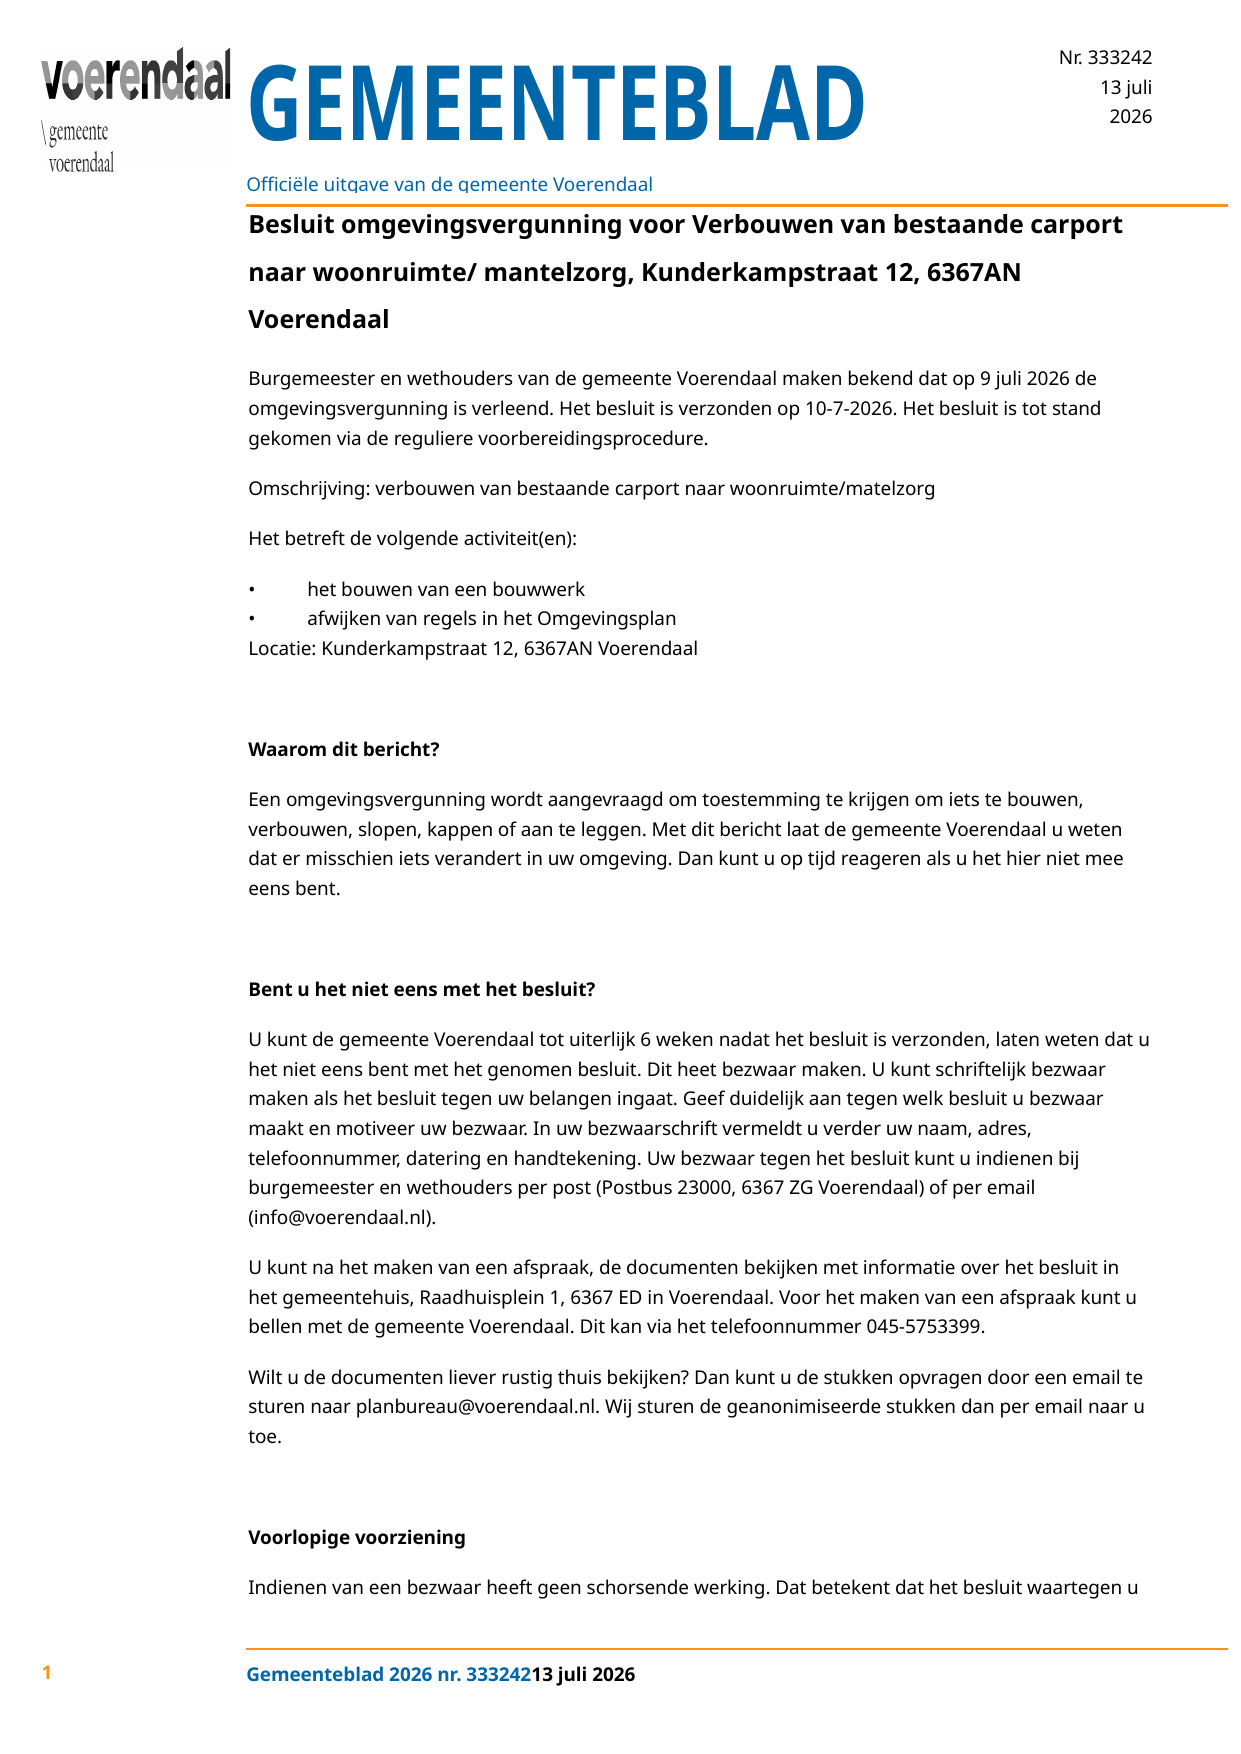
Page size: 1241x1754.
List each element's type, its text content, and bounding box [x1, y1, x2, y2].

text Voorlopige voorziening [248, 1524, 1152, 1549]
text Het betreft de volgende activiteit(en): [248, 526, 1152, 551]
text U kunt de gemeente Voerendaal tot uiterlijk 6 weken nadat het besluit is verzonden, laten weten dat u het niet eens bent met het genomen besluit. Dit heet bezwaar maken. U kunt schriftelijk bezwaar maken als het besluit tegen uw belangen ingaat. Geef duidelijk aan tegen welk besluit u bezwaar maakt en motiveer uw bezwaar. In uw bezwaarschrift vermeldt u verder uw naam, adres, telefoonnummer, datering en handtekening. Uw bezwaar tegen het besluit kunt u indienen bij burgemeester en wethouders per post (Postbus 23000, 6367 ZG Voerendaal) of per email (info@voerendaal.nl). [248, 1026, 1152, 1229]
text Omschrijving: verbouwen van bestaande carport naar woonruimte/matelzorg [248, 475, 1152, 501]
text Wilt u de documenten liever rustig thuis bekijken? Dan kunt u de stukken opvragen door een email te sturen naar planbureau@voerendaal.nl. Wij sturen de geanonimiseerde stukken dan per email naar u toe. [248, 1364, 1152, 1449]
text Locatie: Kunderkampstraat 12, 6367AN Voerendaal [248, 635, 1152, 661]
list het bouwen van een bouwwerk [248, 576, 1152, 602]
text Besluit omgevingsvergunning voor Verbouwen van bestaande carport naar woonruimte/ mantelzorg, Kunderkampstraat 12, 6367AN Voerendaal [248, 207, 1152, 336]
picture [41, 47, 231, 172]
text Bent u het niet eens met het besluit? [248, 976, 1152, 1002]
text Een omgevingsvergunning wordt aangevraagd om toestemming te krijgen om iets te bouwen, verbouwen, slopen, kappen of aan te leggen. Met dit bericht laat de gemeente Voerendaal u weten dat er misschien iets verandert in uw omgeving. Dan kunt u op tijd reageren als u het hier niet mee eens bent. [248, 786, 1152, 901]
text Indienen van een bezwaar heeft geen schorsende werking. Dat betekent dat het besluit waartegen u [248, 1574, 1152, 1600]
text Burgemeester en wethouders van de gemeente Voerendaal maken bekend dat op 9 juli 2026 de omgevingsvergunning is verleend. Het besluit is verzonden op 10-7-2026. Het besluit is tot stand gekomen via de reguliere voorbereidingsprocedure. [248, 366, 1152, 450]
text Waarom dit bericht? [248, 736, 1152, 762]
list afwijken van regels in het Omgevingsplan [248, 606, 1152, 631]
text U kunt na het maken van een afspraak, de documenten bekijken met informatie over het besluit in het gemeentehuis, Raadhuisplein 1, 6367 ED in Voerendaal. Voor het maken van een afspraak kunt u bellen met de gemeente Voerendaal. Dit kan via het telefoonnummer 045-5753399. [248, 1254, 1152, 1339]
